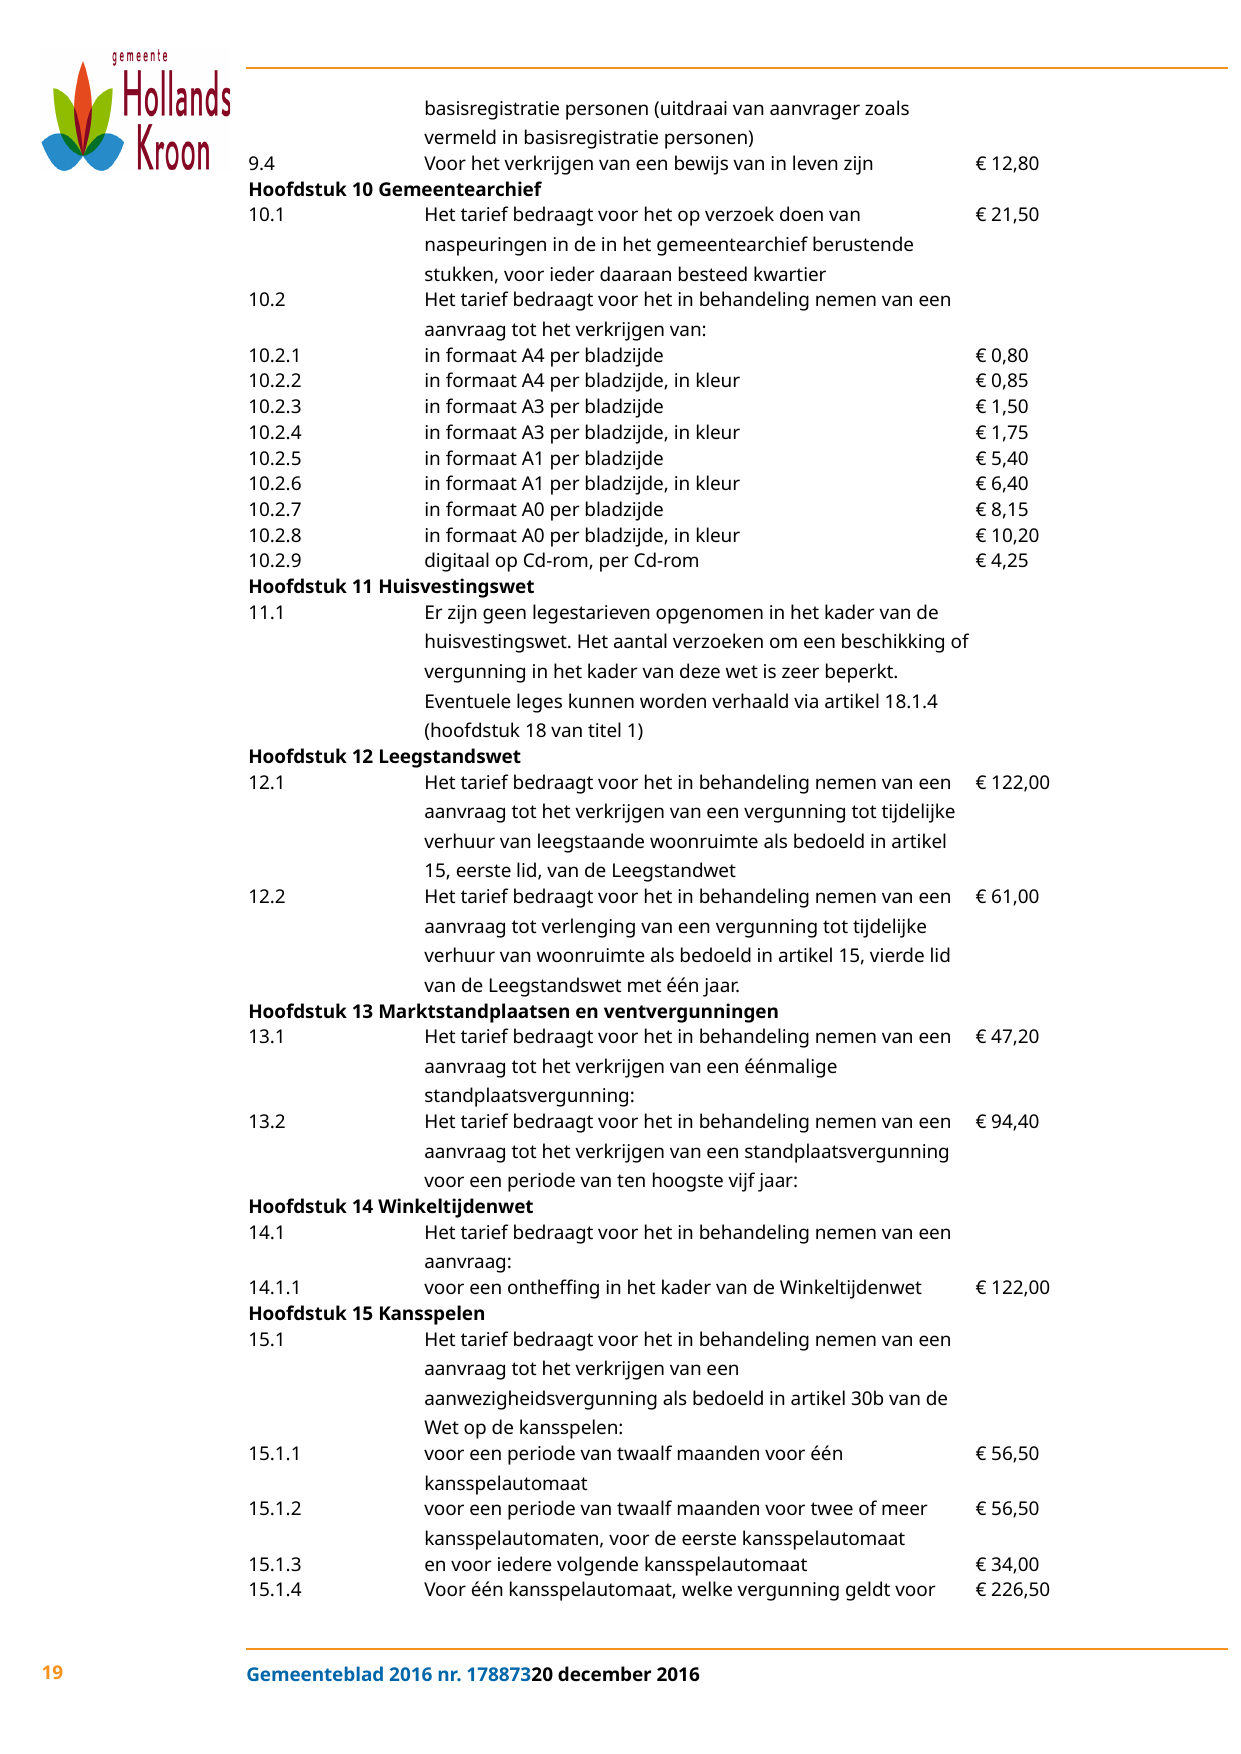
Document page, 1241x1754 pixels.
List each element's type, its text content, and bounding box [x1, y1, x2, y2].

table_cell Hoofdstuk 14 Winkeltijdenwet [248, 1193, 1152, 1219]
table_cell Het tarief bedraagt voor het op verzoek doen van naspeuringen in de in het gemeentearchief berustende stukken, voor ieder daaraan besteed kwartier [424, 202, 975, 286]
table_cell Voor één kansspelautomaat, welke vergunning geldt voor [424, 1577, 975, 1602]
table_cell 13.1 [248, 1024, 424, 1108]
table_cell Voor het verkrijgen van een bewijs van in leven zijn [424, 150, 975, 176]
table_cell in formaat A0 per bladzijde, in kleur [424, 522, 975, 548]
table_cell [975, 1219, 1152, 1274]
table_cell € 10,20 [975, 522, 1152, 548]
table_cell [975, 1326, 1152, 1440]
table_cell € 34,00 [975, 1551, 1152, 1577]
table_cell Hoofdstuk 10 Gemeentearchief [248, 176, 1152, 202]
table_cell € 0,85 [975, 368, 1152, 393]
table_cell 15.1.1 [248, 1440, 424, 1496]
table_cell 10.1 [248, 202, 424, 286]
table_cell 12.2 [248, 883, 424, 998]
table_cell Er zijn geen legestarieven opgenomen in het kader van de huisvestingswet. Het aantal verzoeken om een beschikking of vergunning in het kader van deze wet is zeer beperkt. Eventuele leges kunnen worden verhaald via artikel 18.1.4 (hoofdstuk 18 van titel 1) [424, 599, 975, 743]
table_cell basisregistratie personen (uitdraai van aanvrager zoals vermeld in basisregistratie personen) [424, 95, 975, 150]
table_cell [975, 599, 1152, 743]
table_cell Het tarief bedraagt voor het in behandeling nemen van een aanvraag tot het verkrijgen van een éénmalige standplaatsvergunning: [424, 1024, 975, 1108]
table_cell in formaat A4 per bladzijde [424, 342, 975, 367]
table_cell Het tarief bedraagt voor het in behandeling nemen van een aanvraag tot het verkrijgen van: [424, 286, 975, 342]
table_cell [975, 286, 1152, 342]
table_cell [975, 95, 1152, 150]
table_cell Het tarief bedraagt voor het in behandeling nemen van een aanvraag tot verlenging van een vergunning tot tijdelijke verhuur van woonruimte als bedoeld in artikel 15, vierde lid van de Leegstandswet met één jaar. [424, 883, 975, 998]
table_cell in formaat A3 per bladzijde, in kleur [424, 419, 975, 445]
table_cell 13.2 [248, 1109, 424, 1193]
table_cell 14.1 [248, 1219, 424, 1274]
table_cell 10.2.7 [248, 496, 424, 522]
table_cell 10.2.3 [248, 393, 424, 419]
table_cell in formaat A0 per bladzijde [424, 496, 975, 522]
table_cell 10.2.6 [248, 470, 424, 496]
table_cell [248, 95, 424, 150]
table_cell Het tarief bedraagt voor het in behandeling nemen van een aanvraag tot het verkrijgen van een standplaatsvergunning voor een periode van ten hoogste vijf jaar: [424, 1109, 975, 1193]
table_cell 10.2.9 [248, 548, 424, 573]
table_cell in formaat A1 per bladzijde, in kleur [424, 470, 975, 496]
table_cell € 21,50 [975, 202, 1152, 286]
table_cell in formaat A4 per bladzijde, in kleur [424, 368, 975, 393]
table_cell € 6,40 [975, 470, 1152, 496]
table_cell 10.2.5 [248, 445, 424, 470]
table_cell en voor iedere volgende kansspelautomaat [424, 1551, 975, 1577]
table_cell Het tarief bedraagt voor het in behandeling nemen van een aanvraag tot het verkrijgen van een aanwezigheidsvergunning als bedoeld in artikel 30b van de Wet op de kansspelen: [424, 1326, 975, 1440]
table_cell 15.1.3 [248, 1551, 424, 1577]
picture [41, 47, 231, 172]
table_cell € 1,50 [975, 393, 1152, 419]
table_cell 14.1.1 [248, 1274, 424, 1300]
table_cell 15.1 [248, 1326, 424, 1440]
table_cell € 122,00 [975, 769, 1152, 883]
table_cell € 61,00 [975, 883, 1152, 998]
table_cell 12.1 [248, 769, 424, 883]
table_cell Het tarief bedraagt voor het in behandeling nemen van een aanvraag tot het verkrijgen van een vergunning tot tijdelijke verhuur van leegstaande woonruimte als bedoeld in artikel 15, eerste lid, van de Leegstandwet [424, 769, 975, 883]
table_cell € 0,80 [975, 342, 1152, 367]
table_cell 10.2.8 [248, 522, 424, 548]
table_cell 15.1.2 [248, 1496, 424, 1551]
table_cell voor een periode van twaalf maanden voor één kansspelautomaat [424, 1440, 975, 1496]
table_cell in formaat A1 per bladzijde [424, 445, 975, 470]
table_cell Hoofdstuk 12 Leegstandswet [248, 743, 1152, 769]
table_cell Hoofdstuk 15 Kansspelen [248, 1300, 1152, 1326]
table_cell € 47,20 [975, 1024, 1152, 1108]
table_cell 10.2.1 [248, 342, 424, 367]
table_cell Het tarief bedraagt voor het in behandeling nemen van een aanvraag: [424, 1219, 975, 1274]
table_cell voor een ontheffing in het kader van de Winkeltijdenwet [424, 1274, 975, 1300]
table_cell 9.4 [248, 150, 424, 176]
table_cell € 12,80 [975, 150, 1152, 176]
table_cell 11.1 [248, 599, 424, 743]
table_cell € 56,50 [975, 1496, 1152, 1551]
table_cell € 4,25 [975, 548, 1152, 573]
table_cell 15.1.4 [248, 1577, 424, 1602]
table_cell € 56,50 [975, 1440, 1152, 1496]
table_cell in formaat A3 per bladzijde [424, 393, 975, 419]
table_cell € 8,15 [975, 496, 1152, 522]
table_cell € 122,00 [975, 1274, 1152, 1300]
table_cell 10.2 [248, 286, 424, 342]
table_cell € 1,75 [975, 419, 1152, 445]
table_cell Hoofdstuk 13 Marktstandplaatsen en ventvergunningen [248, 998, 1152, 1023]
table_cell Hoofdstuk 11 Huisvestingswet [248, 573, 1152, 599]
table_cell € 94,40 [975, 1109, 1152, 1193]
table_cell voor een periode van twaalf maanden voor twee of meer kansspelautomaten, voor de eerste kansspelautomaat [424, 1496, 975, 1551]
table_cell 10.2.4 [248, 419, 424, 445]
table_cell digitaal op Cd-rom, per Cd-rom [424, 548, 975, 573]
table_cell € 5,40 [975, 445, 1152, 470]
table_cell 10.2.2 [248, 368, 424, 393]
table_cell € 226,50 [975, 1577, 1152, 1602]
